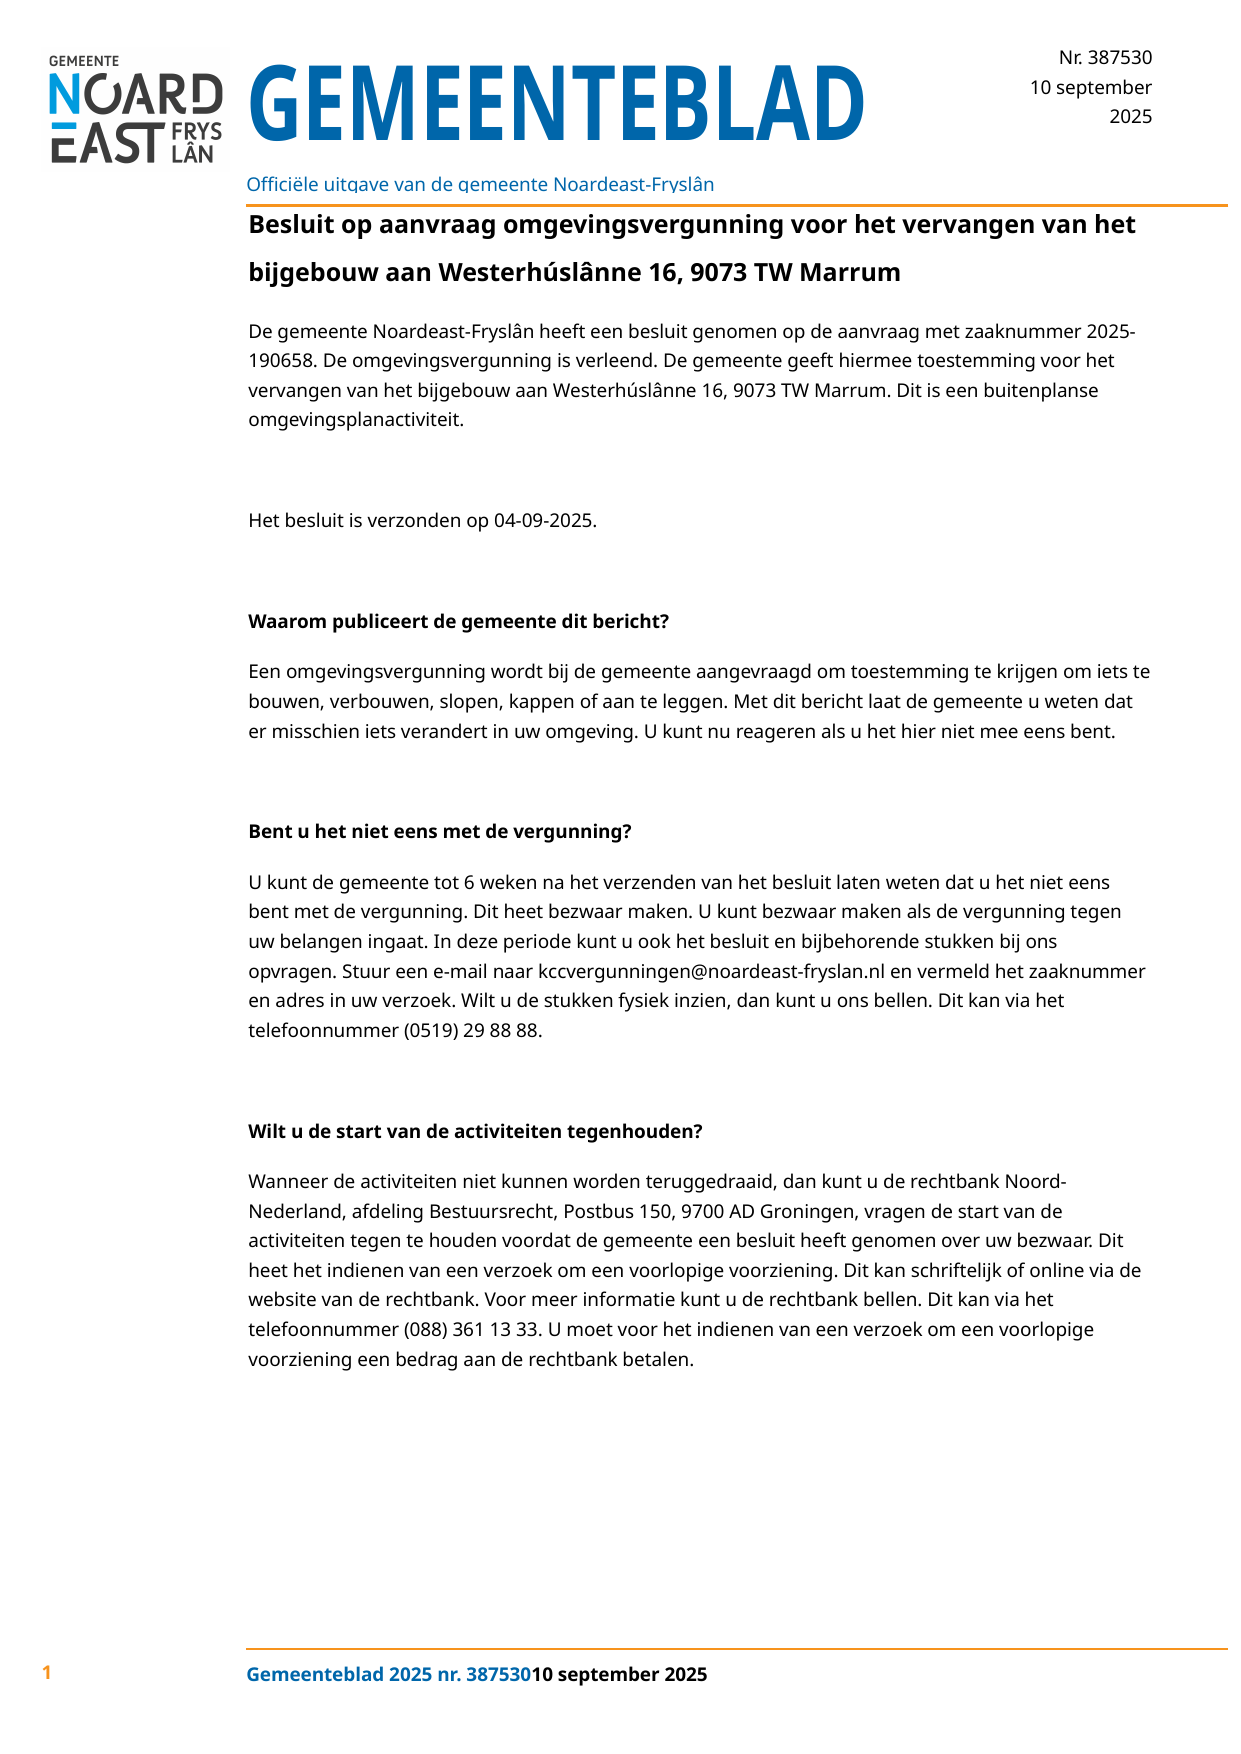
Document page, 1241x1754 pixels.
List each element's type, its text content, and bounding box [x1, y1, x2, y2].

text U kunt de gemeente tot 6 weken na het verzenden van het besluit laten weten dat u het niet eens bent met de vergunning. Dit heet bezwaar maken. U kunt bezwaar maken als de vergunning tegen uw belangen ingaat. In deze periode kunt u ook het besluit en bijbehorende stukken bij ons opvragen. Stuur een e-mail naar kccvergunningen@noardeast-fryslan.nl en vermeld het zaaknummer en adres in uw verzoek. Wilt u de stukken fysiek inzien, dan kunt u ons bellen. Dit kan via het telefoonnummer (0519) 29 88 88. [248, 869, 1152, 1043]
text Het besluit is verzonden op 04-09-2025. [248, 507, 1152, 533]
text Wanneer de activiteiten niet kunnen worden teruggedraaid, dan kunt u de rechtbank Noord-Nederland, afdeling Bestuursrecht, Postbus 150, 9700 AD Groningen, vragen de start van de activiteiten tegen te houden voordat de gemeente een besluit heeft genomen over uw bezwaar. Dit heet het indienen van een verzoek om een voorlopige voorziening. Dit kan schriftelijk of online via de website van de rechtbank. Voor meer informatie kunt u de rechtbank bellen. Dit kan via het telefoonnummer (088) 361 13 33. U moet voor het indienen van een verzoek om een voorlopige voorziening een bedrag aan de rechtbank betalen. [248, 1168, 1152, 1372]
text Een omgevingsvergunning wordt bij de gemeente aangevraagd om toestemming te krijgen om iets te bouwen, verbouwen, slopen, kappen of aan te leggen. Met dit bericht laat de gemeente u weten dat er misschien iets verandert in uw omgeving. U kunt nu reageren als u het hier niet mee eens bent. [248, 659, 1152, 744]
text De gemeente Noardeast-Fryslân heeft een besluit genomen op de aanvraag met zaaknummer 2025-190658. De omgevingsvergunning is verleend. De gemeente geeft hiermee toestemming voor het vervangen van het bijgebouw aan Westerhúslânne 16, 9073 TW Marrum. Dit is een buitenplanse omgevingsplanactiviteit. [248, 318, 1152, 432]
text Waarom publiceert de gemeente dit bericht? [248, 608, 1152, 634]
text Bent u het niet eens met de vergunning? [248, 819, 1152, 844]
text Besluit op aanvraag omgevingsvergunning voor het vervangen van het bijgebouw aan Westerhúslânne 16, 9073 TW Marrum [248, 207, 1152, 288]
text Wilt u de start van de activiteiten tegenhouden? [248, 1118, 1152, 1144]
picture [41, 47, 231, 172]
